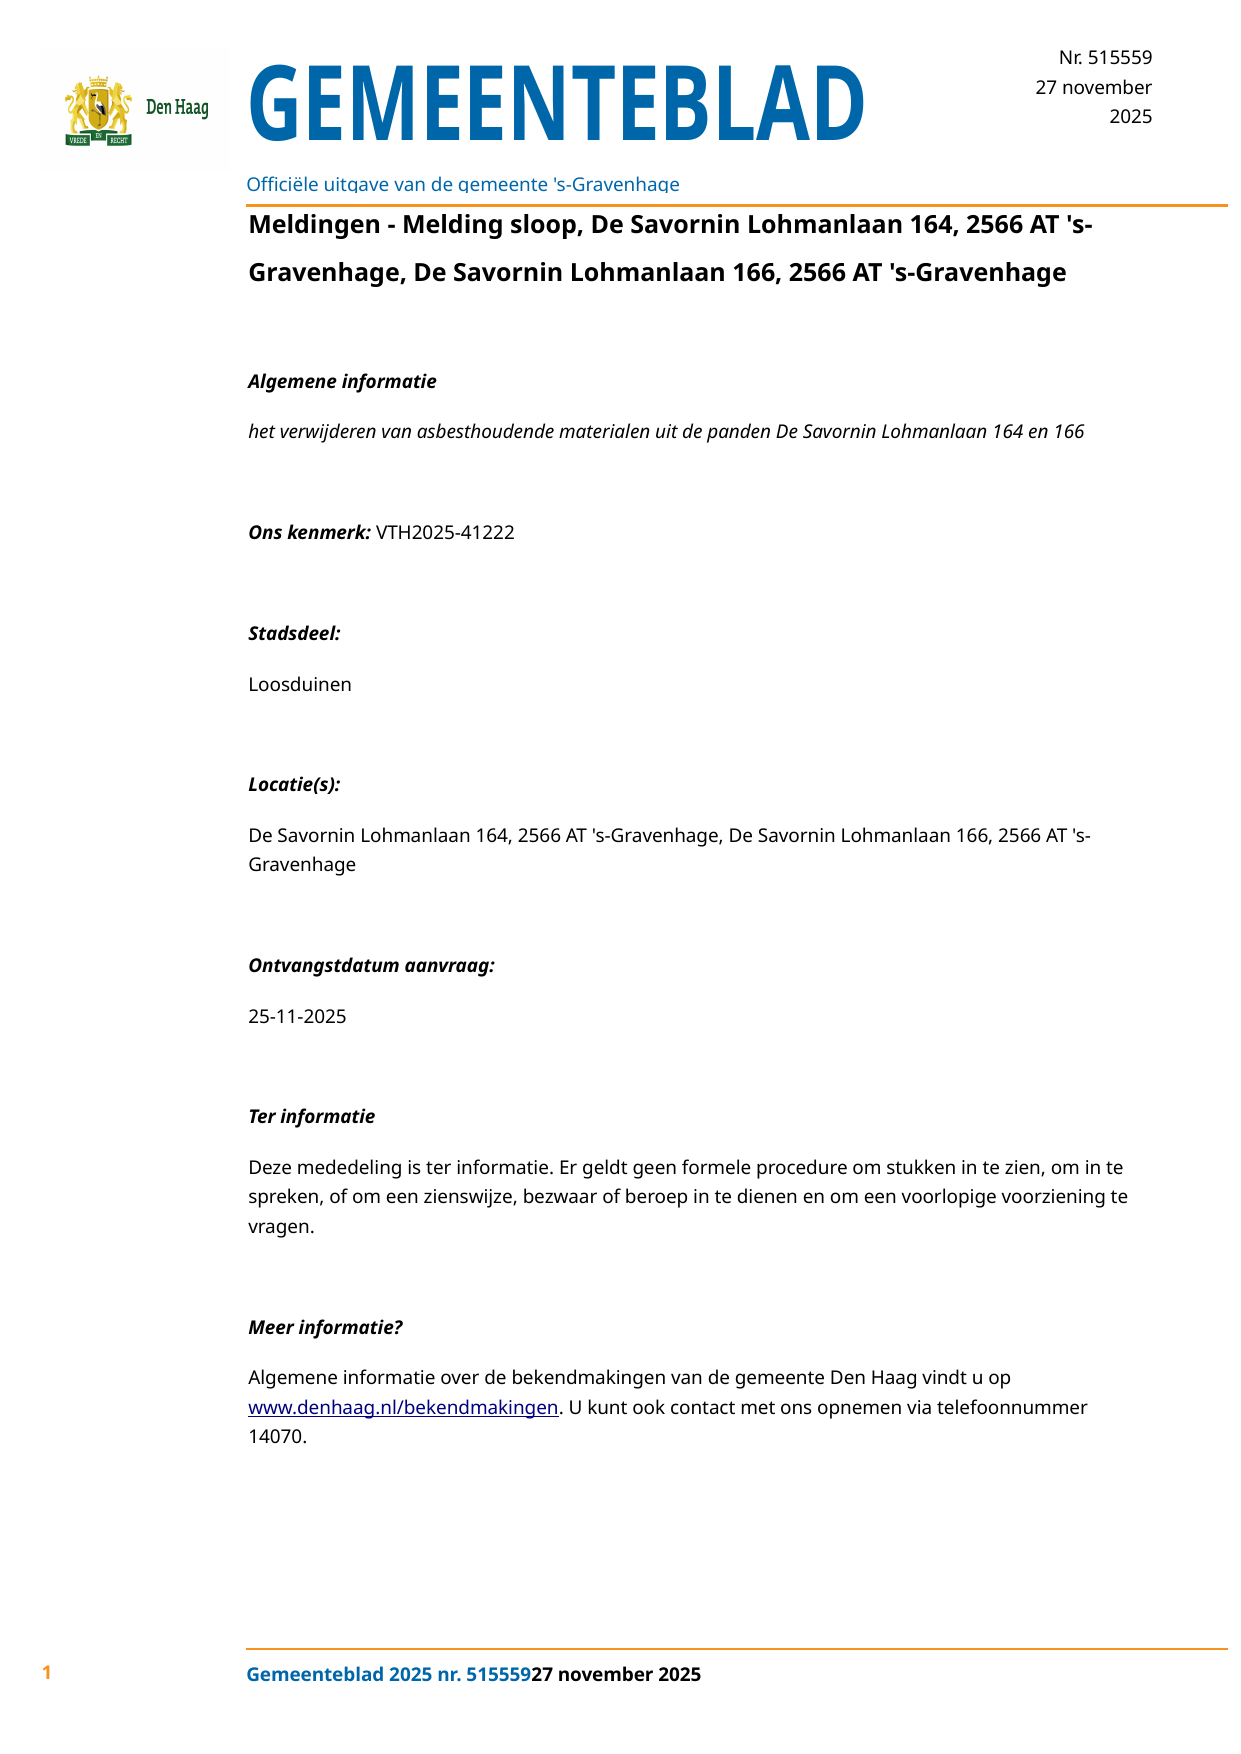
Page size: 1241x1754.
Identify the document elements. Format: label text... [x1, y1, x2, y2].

text Deze mededeling is ter informatie. Er geldt geen formele procedure om stukken in te zien, om in te spreken, of om een zienswijze, bezwaar of beroep in te dienen en om een voorlopige voorziening te vragen. [248, 1154, 1152, 1239]
text Meldingen - Melding sloop, De Savornin Lohmanlaan 164, 2566 AT 's-Gravenhage, De Savornin Lohmanlaan 166, 2566 AT 's-Gravenhage [248, 207, 1152, 288]
text Algemene informatie [248, 368, 1152, 394]
text Ter informatie [248, 1104, 1152, 1129]
text Ontvangstdatum aanvraag: [248, 952, 1152, 978]
text Algemene informatie over de bekendmakingen van de gemeente Den Haag vindt u op www.denhaag.nl/bekendmakingen. U kunt ook contact met ons opnemen via telefoonnummer 14070. [248, 1364, 1152, 1449]
text 25-11-2025 [248, 1003, 1152, 1029]
picture [41, 47, 231, 172]
text Locatie(s): [248, 772, 1152, 797]
text De Savornin Lohmanlaan 164, 2566 AT 's-Gravenhage, De Savornin Lohmanlaan 166, 2566 AT 's-Gravenhage [248, 822, 1152, 877]
text Ons kenmerk: VTH2025-41222 [248, 519, 1152, 545]
text Meer informatie? [248, 1314, 1152, 1340]
text Stadsdeel: [248, 620, 1152, 646]
text het verwijderen van asbesthoudende materialen uit de panden De Savornin Lohmanlaan 164 en 166 [248, 419, 1152, 444]
text Loosduinen [248, 671, 1152, 697]
